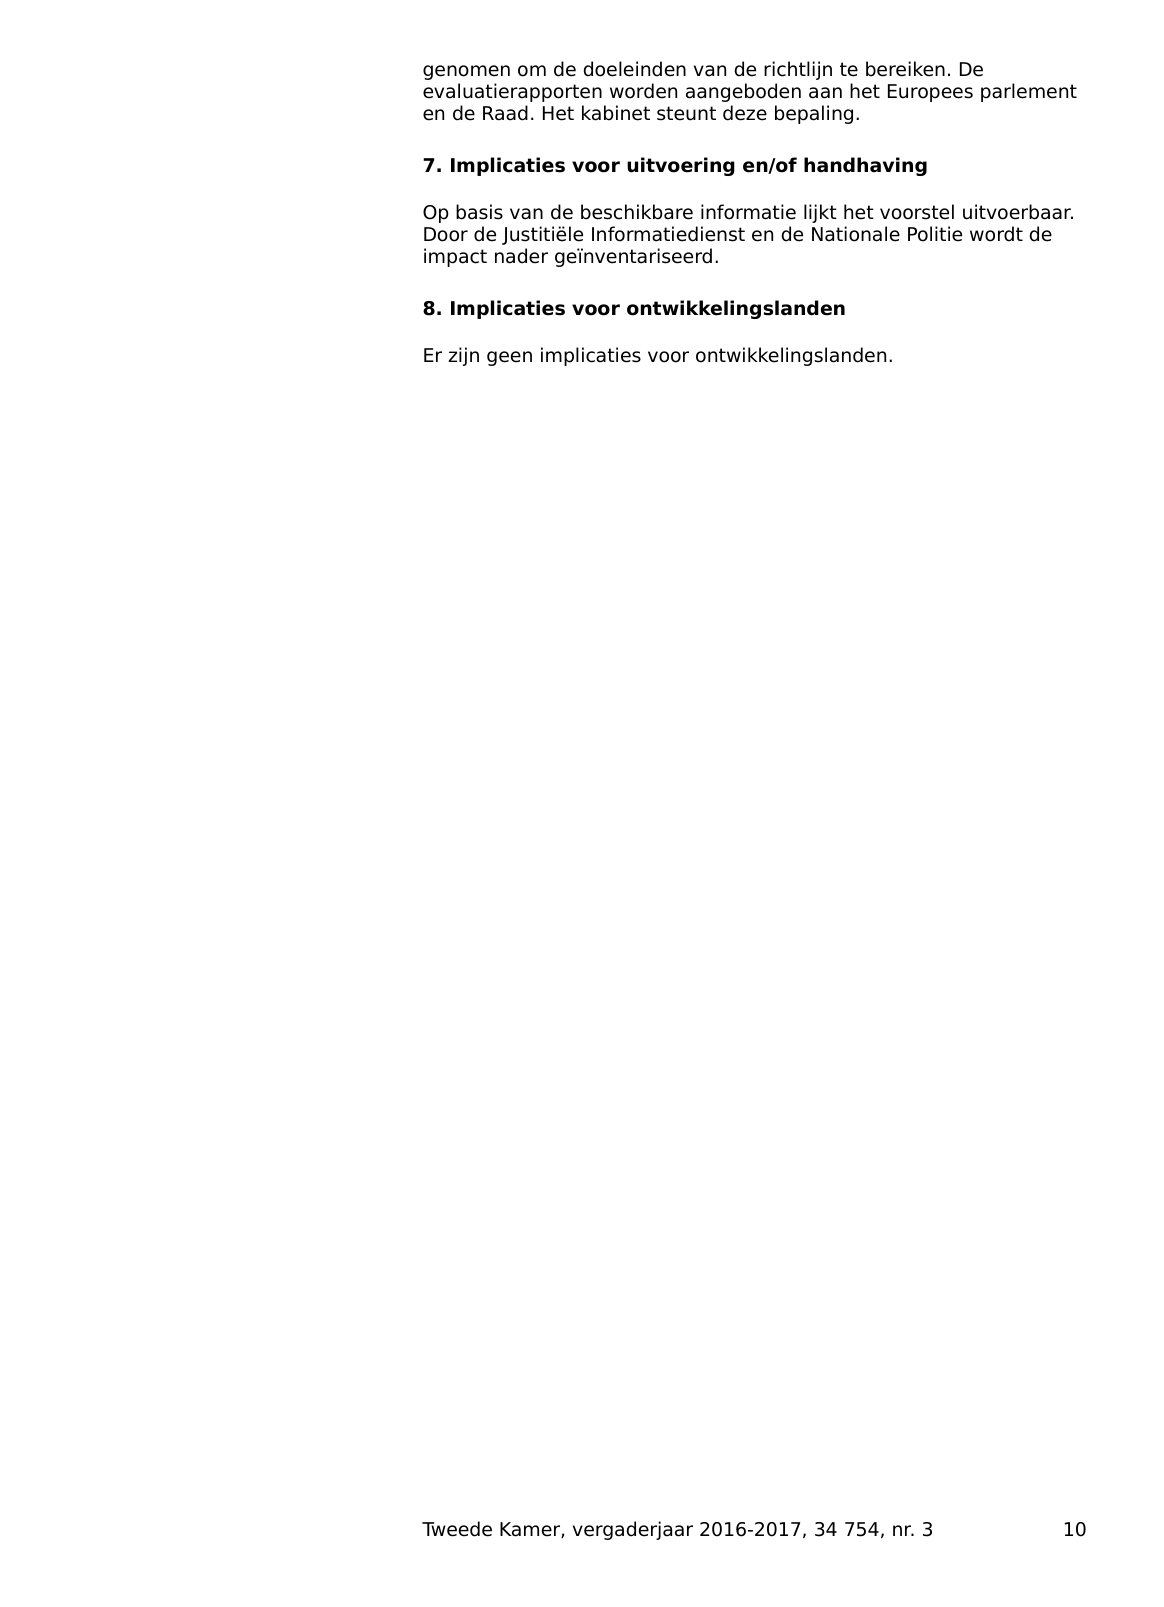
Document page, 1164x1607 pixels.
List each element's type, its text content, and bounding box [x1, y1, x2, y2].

subtitle 7. Implicaties voor uitvoering en/of handhaving [422, 155, 1087, 177]
text Op basis van de beschikbare informatie lijkt het voorstel uitvoerbaar. Door de Justitiële Informatiedienst en de Nationale Politie wordt de impact nader geïnventariseerd. [422, 202, 1087, 268]
text genomen om de doeleinden van de richtlijn te bereiken. De evaluatierapporten worden aangeboden aan het Europees parlement en de Raad. Het kabinet steunt deze bepaling. [422, 59, 1087, 125]
subtitle 8. Implicaties voor ontwikkelingslanden [422, 298, 1087, 320]
text Er zijn geen implicaties voor ontwikkelingslanden. [422, 345, 1087, 367]
